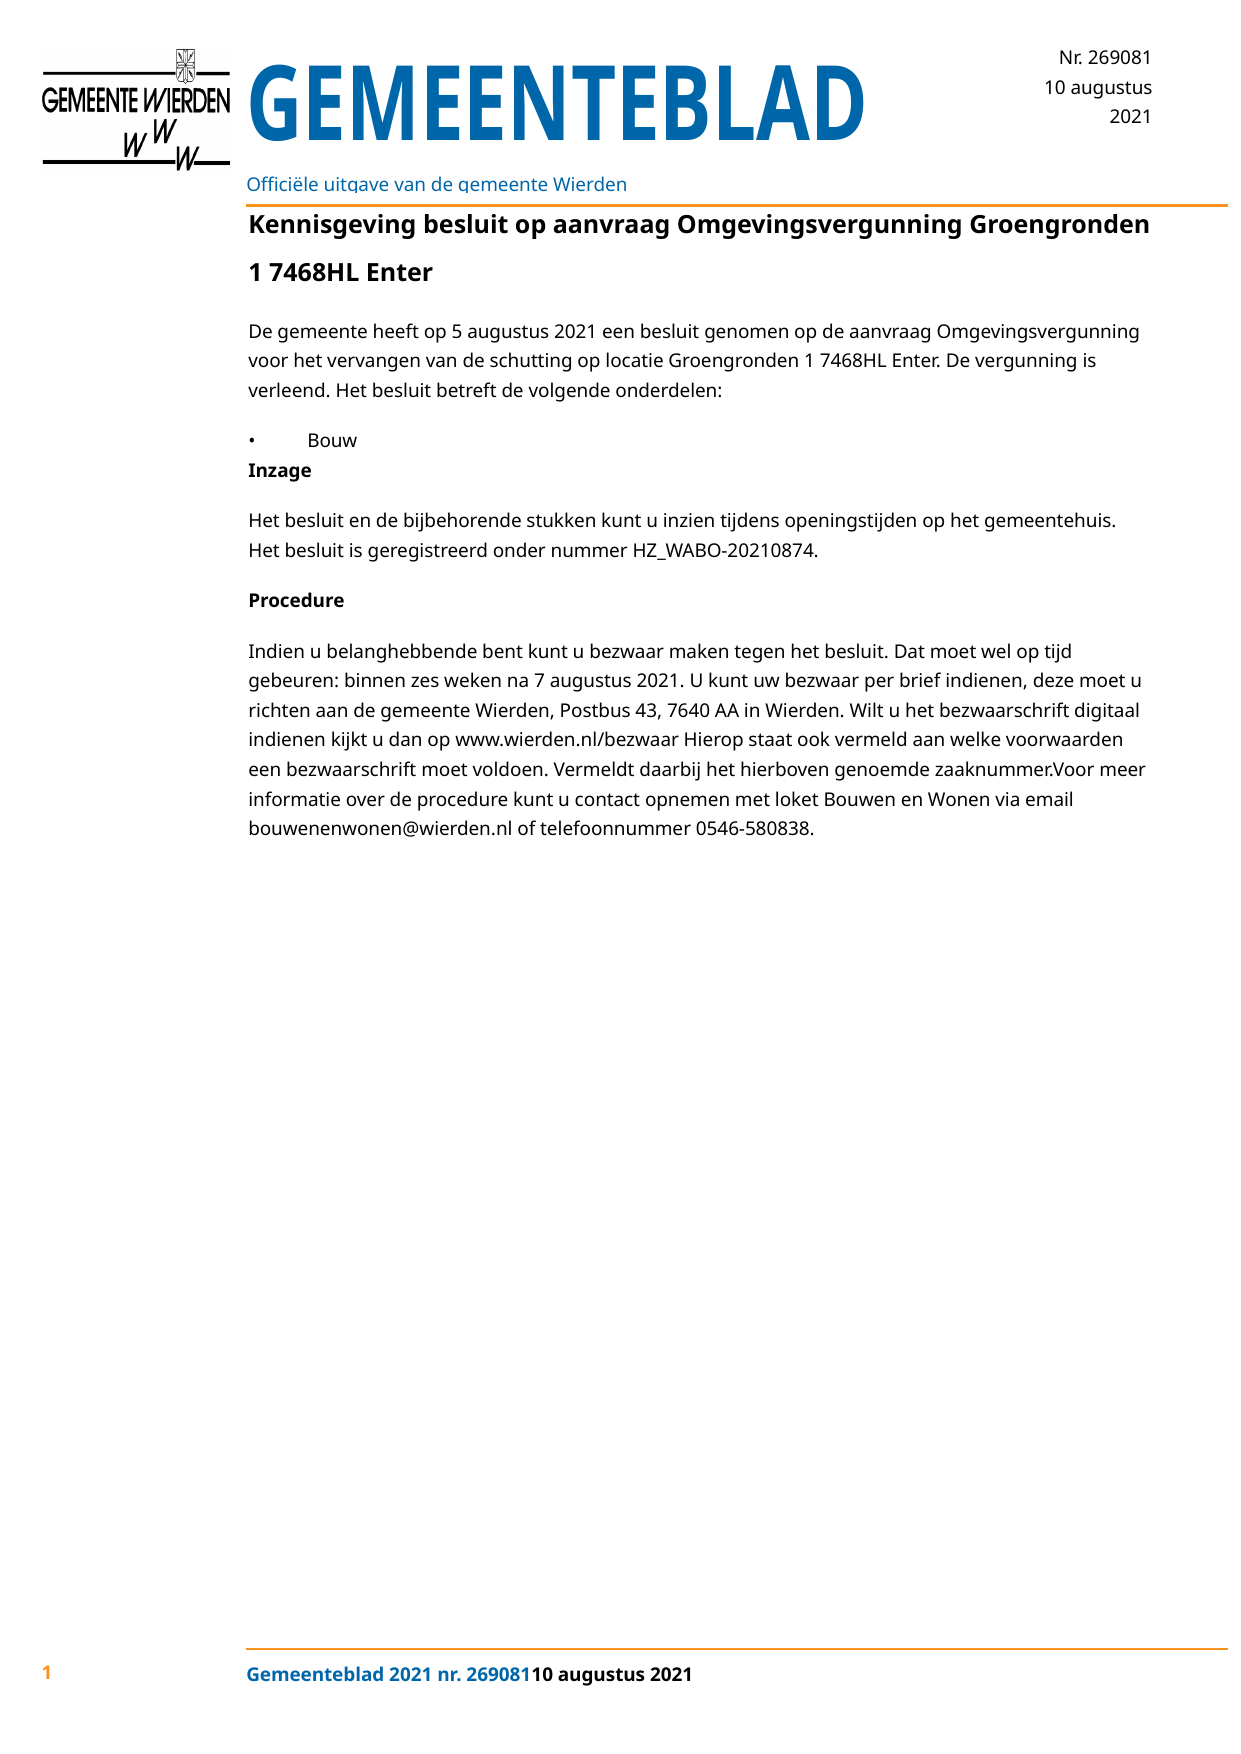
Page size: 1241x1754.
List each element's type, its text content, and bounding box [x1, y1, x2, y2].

picture [41, 47, 231, 172]
list Bouw [248, 427, 1152, 453]
text Inzage [248, 457, 1152, 483]
text Procedure [248, 587, 1152, 613]
text Het besluit en de bijbehorende stukken kunt u inzien tijdens openingstijden op het gemeentehuis. Het besluit is geregistreerd onder nummer HZ_WABO-20210874. [248, 507, 1152, 563]
text De gemeente heeft op 5 augustus 2021 een besluit genomen op de aanvraag Omgevingsvergunning voor het vervangen van de schutting op locatie Groengronden 1 7468HL Enter. De vergunning is verleend. Het besluit betreft de volgende onderdelen: [248, 318, 1152, 403]
text Kennisgeving besluit op aanvraag Omgevingsvergunning Groengronden 1 7468HL Enter [248, 207, 1152, 288]
text Indien u belanghebbende bent kunt u bezwaar maken tegen het besluit. Dat moet wel op tijd gebeuren: binnen zes weken na 7 augustus 2021. U kunt uw bezwaar per brief indienen, deze moet u richten aan de gemeente Wierden, Postbus 43, 7640 AA in Wierden. Wilt u het bezwaarschrift digitaal indienen kijkt u dan op www.wierden.nl/bezwaar Hierop staat ook vermeld aan welke voorwaarden een bezwaarschrift moet voldoen. Vermeldt daarbij het hierboven genoemde zaaknummer.Voor meer informatie over de procedure kunt u contact opnemen met loket Bouwen en Wonen via email bouwenenwonen@wierden.nl of telefoonnummer 0546-580838. [248, 638, 1152, 841]
